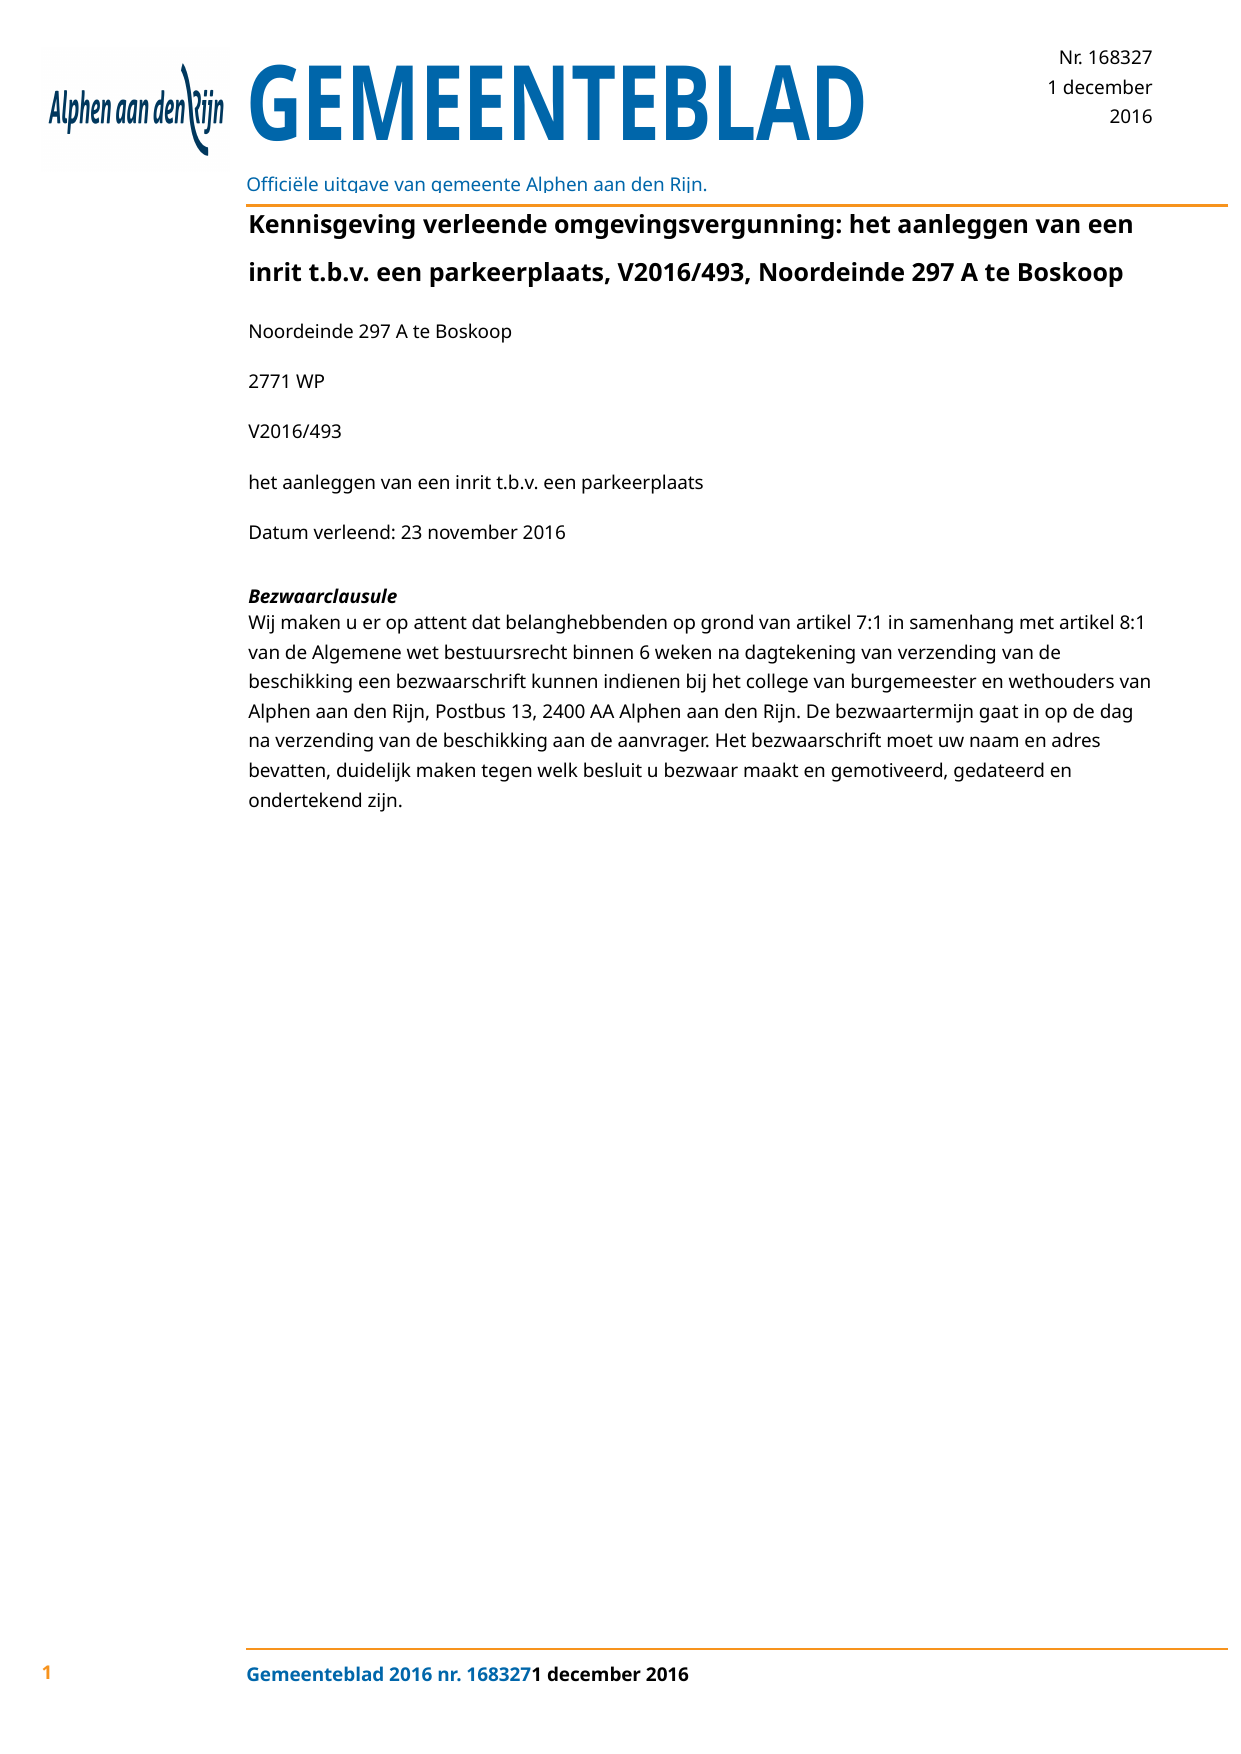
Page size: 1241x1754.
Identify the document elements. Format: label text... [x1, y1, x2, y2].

picture [41, 47, 231, 172]
text Kennisgeving verleende omgevingsvergunning: het aanleggen van een inrit t.b.v. een parkeerplaats, V2016/493, Noordeinde 297 A te Boskoop [248, 207, 1152, 288]
text het aanleggen van een inrit t.b.v. een parkeerplaats [248, 469, 1152, 495]
text V2016/493 [248, 419, 1152, 444]
text 2771 WP [248, 368, 1152, 394]
text Wij maken u er op attent dat belanghebbenden op grond van artikel 7:1 in samenhang met artikel 8:1 van de Algemene wet bestuursrecht binnen 6 weken na dagtekening van verzending van de beschikking een bezwaarschrift kunnen indienen bij het college van burgemeester en wethouders van Alphen aan den Rijn, Postbus 13, 2400 AA Alphen aan den Rijn. De bezwaartermijn gaat in op de dag na verzending van de beschikking aan de aanvrager. Het bezwaarschrift moet uw naam en adres bevatten, duidelijk maken tegen welk besluit u bezwaar maakt en gemotiveerd, gedateerd en ondertekend zijn. [248, 609, 1152, 812]
text Datum verleend: 23 november 2016 [248, 519, 1152, 545]
text Bezwaarclausule [248, 583, 1152, 609]
text Noordeinde 297 A te Boskoop [248, 318, 1152, 344]
